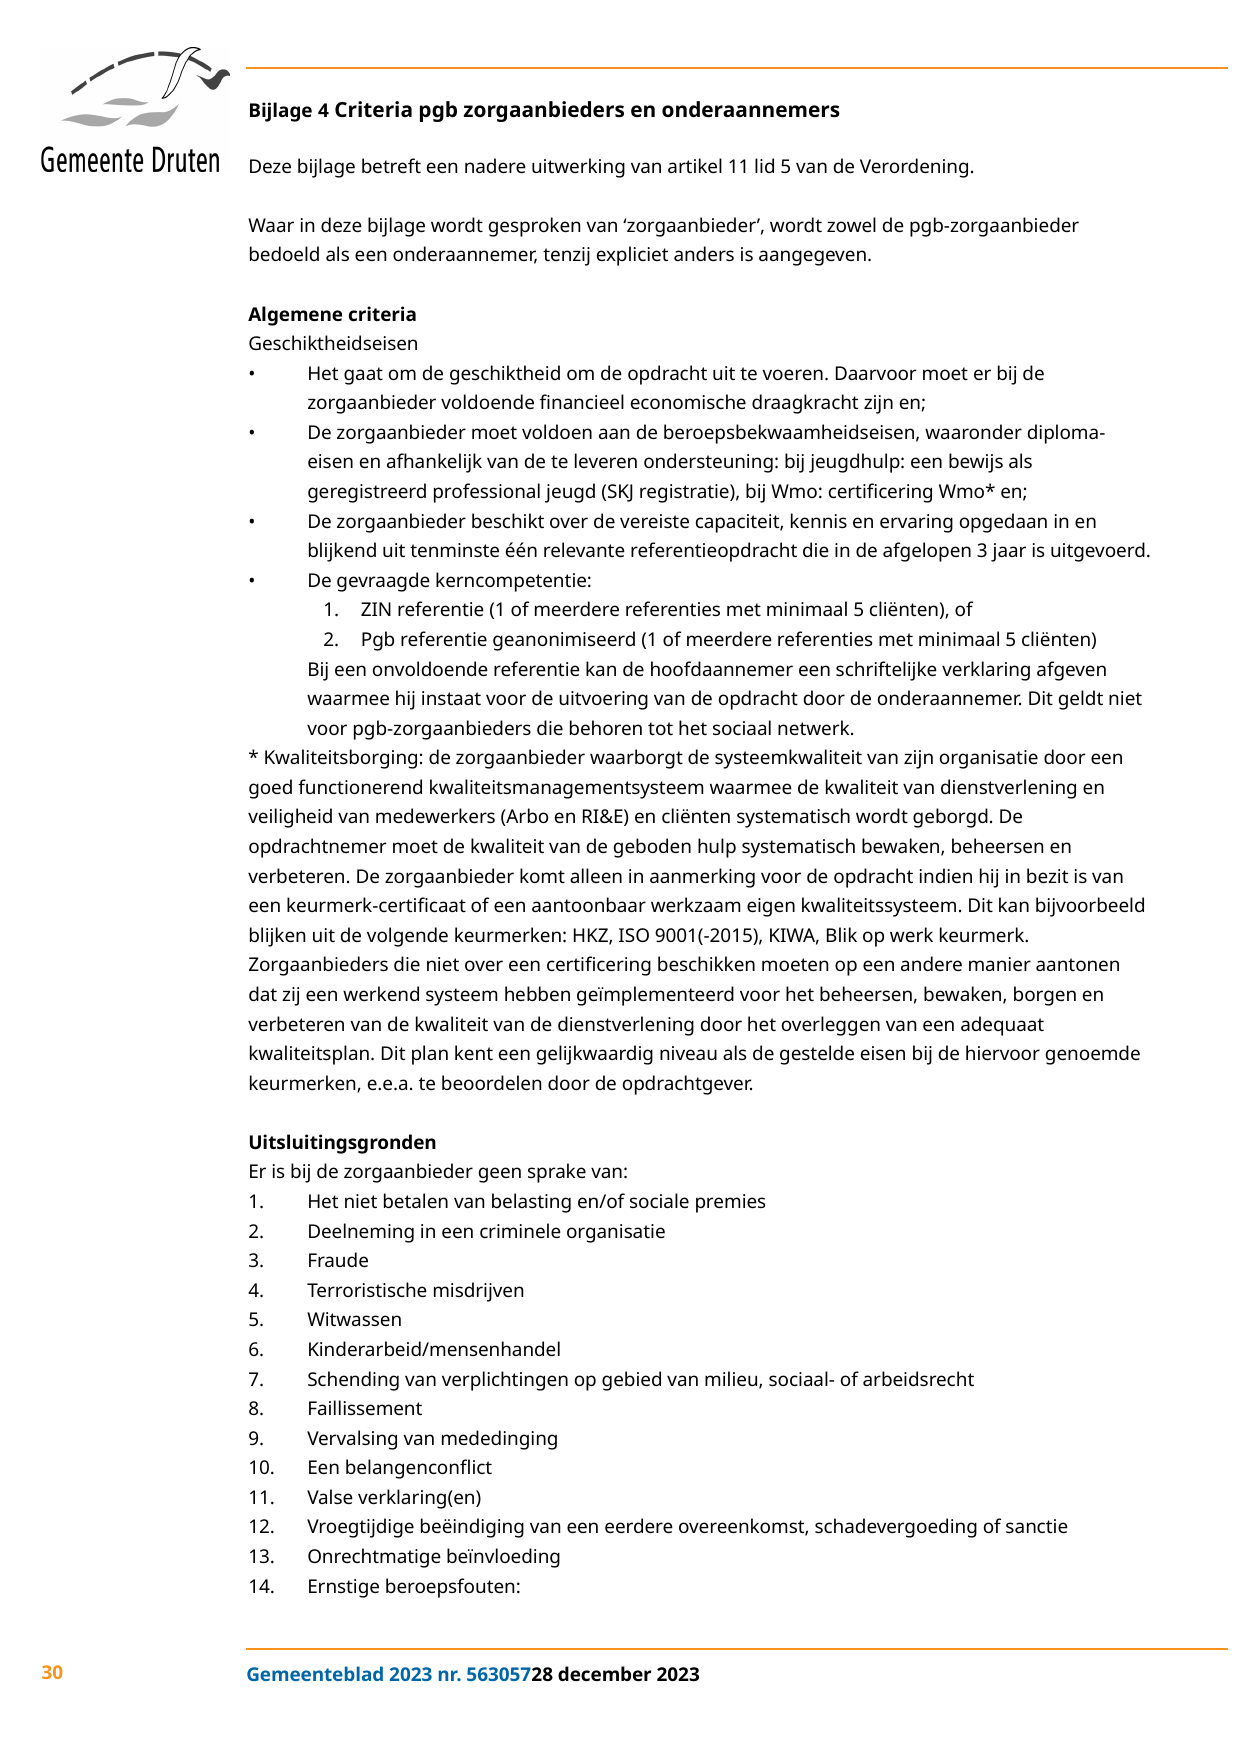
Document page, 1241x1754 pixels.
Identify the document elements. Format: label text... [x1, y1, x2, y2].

list De zorgaanbieder beschikt over de vereiste capaciteit, kennis en ervaring opgedaan in en blijkend uit tenminste één relevante referentieopdracht die in de afgelopen 3 jaar is uitgevoerd. [248, 508, 1152, 563]
list De zorgaanbieder moet voldoen aan de beroepsbekwaamheidseisen, waaronder diploma-eisen en afhankelijk van de te leveren ondersteuning: bij jeugdhulp: een bewijs als geregistreerd professional jeugd (SKJ registratie), bij Wmo: certificering Wmo* en; [248, 419, 1152, 504]
text Uitsluitingsgronden [248, 1129, 1152, 1155]
list Schending van verplichtingen op gebied van milieu, sociaal- of arbeidsrecht [248, 1366, 1152, 1392]
list Onrechtmatige beïnvloeding [248, 1543, 1152, 1569]
list Fraude [248, 1247, 1152, 1273]
text Geschiktheidseisen [248, 330, 1152, 356]
list Pgb referentie geanonimiseerd (1 of meerdere referenties met minimaal 5 cliënten) [323, 626, 1152, 652]
list Het gaat om de geschiktheid om de opdracht uit te voeren. Daarvoor moet er bij de zorgaanbieder voldoende financieel economische draagkracht zijn en; [248, 360, 1152, 415]
list Kinderarbeid/mensenhandel [248, 1336, 1152, 1362]
list Ernstige beroepsfouten: [248, 1573, 1152, 1599]
list Bij een onvoldoende referentie kan de hoofdaannemer een schriftelijke verklaring afgeven waarmee hij instaat voor de uitvoering van de opdracht door de onderaannemer. Dit geldt niet voor pgb-zorgaanbieders die behoren tot het sociaal netwerk. [248, 656, 1152, 741]
list Valse verklaring(en) [248, 1484, 1152, 1510]
list Faillissement [248, 1395, 1152, 1421]
list Vervalsing van mededinging [248, 1425, 1152, 1451]
list ZIN referentie (1 of meerdere referenties met minimaal 5 cliënten), of [323, 597, 1152, 622]
list Terroristische misdrijven [248, 1277, 1152, 1303]
list Vroegtijdige beëindiging van een eerdere overeenkomst, schadevergoeding of sanctie [248, 1514, 1152, 1539]
list Het niet betalen van belasting en/of sociale premies [248, 1188, 1152, 1214]
text * Kwaliteitsborging: de zorgaanbieder waarborgt de systeemkwaliteit van zijn organisatie door een goed functionerend kwaliteitsmanagementsysteem waarmee de kwaliteit van dienstverlening en veiligheid van medewerkers (Arbo en RI&E) en cliënten systematisch wordt geborgd. De opdrachtnemer moet de kwaliteit van de geboden hulp systematisch bewaken, beheersen en verbeteren. De zorgaanbieder komt alleen in aanmerking voor de opdracht indien hij in bezit is van een keurmerk-certificaat of een aantoonbaar werkzaam eigen kwaliteitssysteem. Dit kan bijvoorbeeld blijken uit de volgende keurmerken: HKZ, ISO 9001(-2015), KIWA, Blik op werk keurmerk. [248, 744, 1152, 948]
text Waar in deze bijlage wordt gesproken van ‘zorgaanbieder’, wordt zowel de pgb-zorgaanbieder bedoeld als een onderaannemer, tenzij expliciet anders is aangegeven. [248, 212, 1152, 267]
list Deelneming in een criminele organisatie [248, 1218, 1152, 1244]
list Een belangenconflict [248, 1454, 1152, 1480]
text Er is bij de zorgaanbieder geen sprake van: [248, 1159, 1152, 1184]
picture [41, 47, 231, 172]
text Deze bijlage betreft een nadere uitwerking van artikel 11 lid 5 van de Verordening. [248, 153, 1152, 179]
list Witwassen [248, 1307, 1152, 1332]
text Algemene criteria [248, 301, 1152, 327]
list De gevraagde kerncompetentie: [248, 567, 1152, 593]
text Zorgaanbieders die niet over een certificering beschikken moeten op een andere manier aantonen dat zij een werkend systeem hebben geïmplementeerd voor het beheersen, bewaken, borgen en verbeteren van de kwaliteit van de dienstverlening door het overleggen van een adequaat kwaliteitsplan. Dit plan kent een gelijkwaardig niveau als de gestelde eisen bij de hiervoor genoemde keurmerken, e.e.a. te beoordelen door de opdrachtgever. [248, 952, 1152, 1096]
text Bijlage 4 Criteria pgb zorgaanbieders en onderaannemers [248, 95, 1152, 123]
